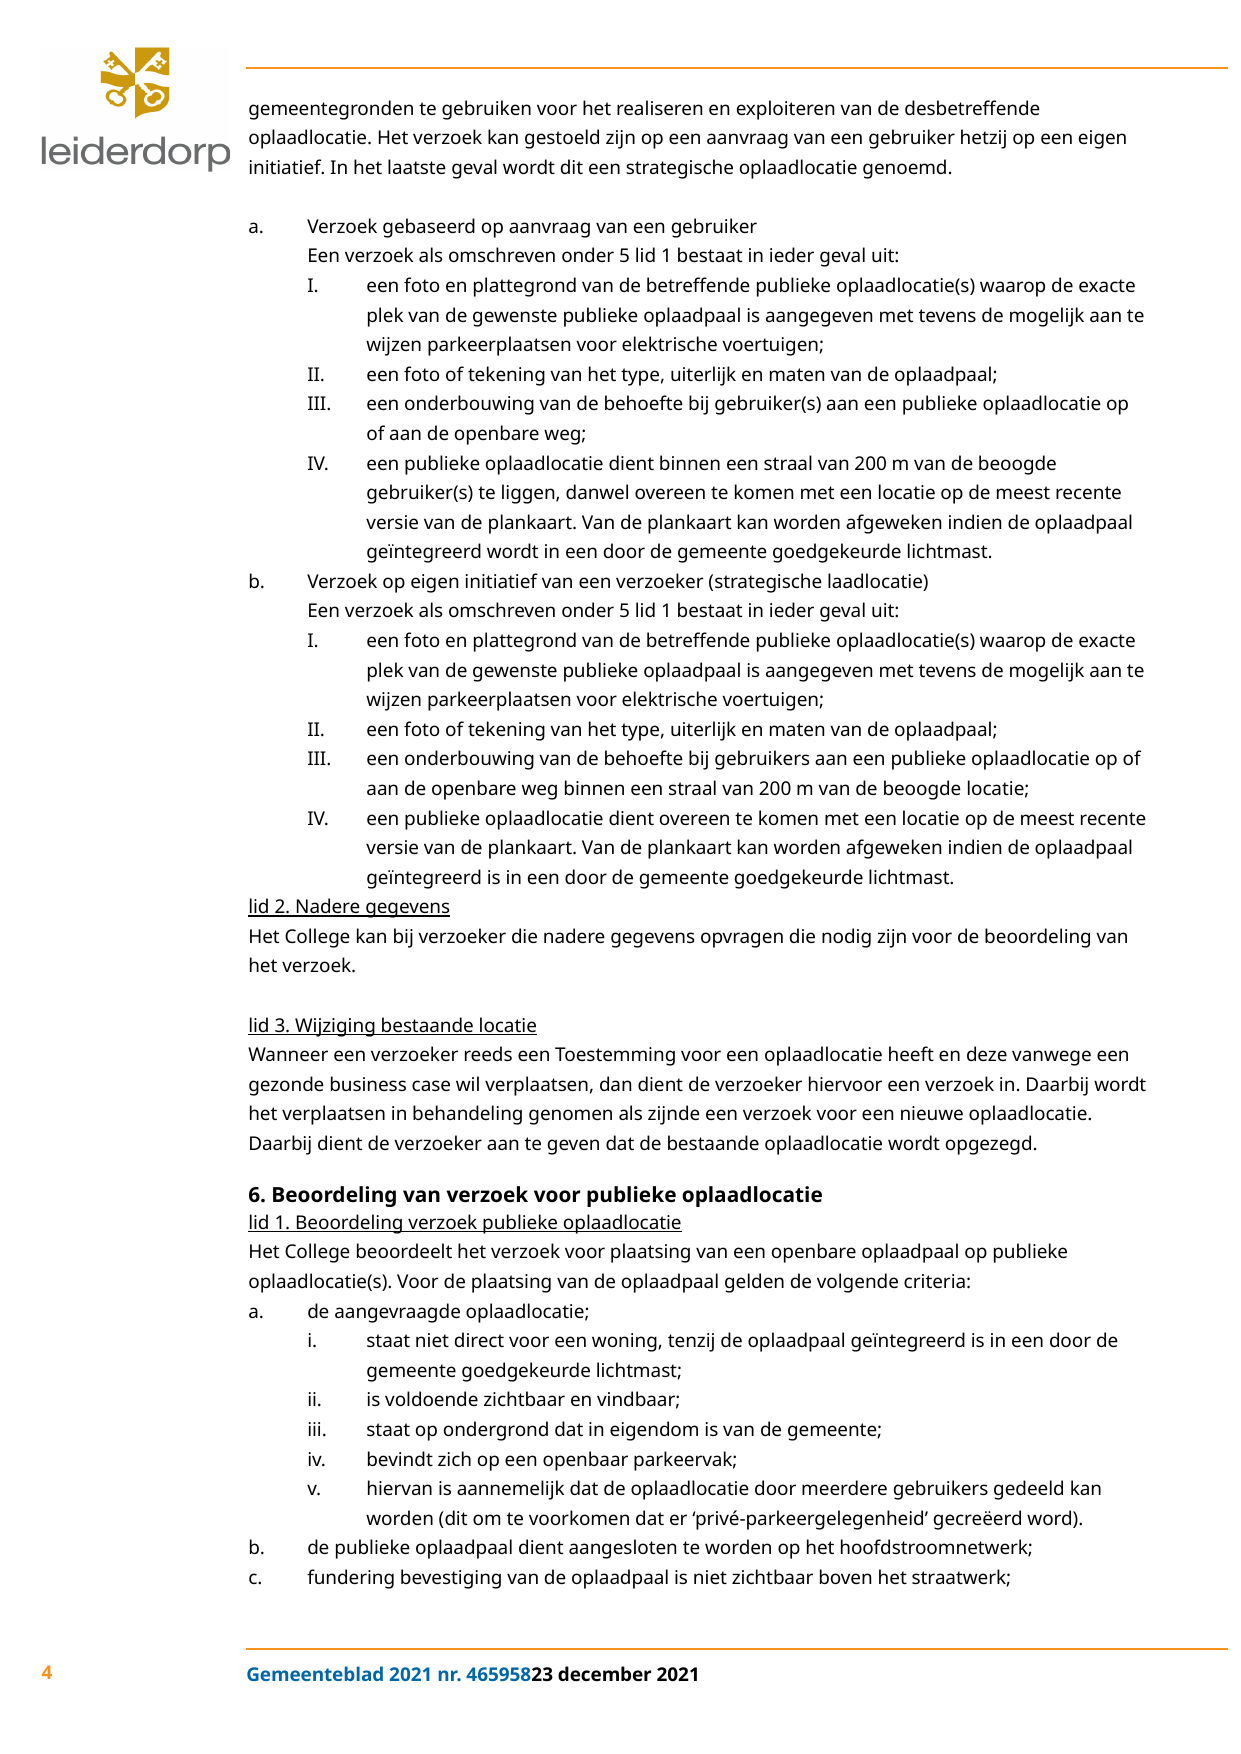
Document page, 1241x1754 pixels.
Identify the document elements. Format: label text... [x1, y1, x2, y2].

picture [41, 47, 231, 172]
text Het College beoordeelt het verzoek voor plaatsing van een openbare oplaadpaal op publieke oplaadlocatie(s). Voor de plaatsing van de oplaadpaal gelden de volgende criteria: [248, 1239, 1152, 1294]
list een foto of tekening van het type, uiterlijk en maten van de oplaadpaal; [307, 361, 1152, 387]
list hiervan is aannemelijk dat de oplaadlocatie door meerdere gebruikers gedeeld kan worden (dit om te voorkomen dat er ‘privé-parkeergelegenheid’ gecreëerd word). [307, 1475, 1152, 1531]
list een publieke oplaadlocatie dient binnen een straal van 200 m van de beoogde gebruiker(s) te liggen, danwel overeen te komen met een locatie op de meest recente versie van de plankaart. Van de plankaart kan worden afgeweken indien de oplaadpaal geïntegreerd wordt in een door de gemeente goedgekeurde lichtmast. [307, 450, 1152, 564]
list Verzoek gebaseerd op aanvraag van een gebruiker [248, 213, 1152, 239]
text lid 1. Beoordeling verzoek publieke oplaadlocatie [248, 1209, 1152, 1235]
text 6. Beoordeling van verzoek voor publieke oplaadlocatie [248, 1181, 1152, 1209]
list staat niet direct voor een woning, tenzij de oplaadpaal geïntegreerd is in een door de gemeente goedgekeurde lichtmast; [307, 1327, 1152, 1383]
list een foto of tekening van het type, uiterlijk en maten van de oplaadpaal; [307, 716, 1152, 742]
list een foto en plattegrond van de betreffende publieke oplaadlocatie(s) waarop de exacte plek van de gewenste publieke oplaadpaal is aangegeven met tevens de mogelijk aan te wijzen parkeerplaatsen voor elektrische voertuigen; [307, 272, 1152, 357]
text lid 3. Wijziging bestaande locatie [248, 1012, 1152, 1038]
list Een verzoek als omschreven onder 5 lid 1 bestaat in ieder geval uit: [248, 598, 1152, 623]
list een foto en plattegrond van de betreffende publieke oplaadlocatie(s) waarop de exacte plek van de gewenste publieke oplaadpaal is aangegeven met tevens de mogelijk aan te wijzen parkeerplaatsen voor elektrische voertuigen; [307, 627, 1152, 712]
list fundering bevestiging van de oplaadpaal is niet zichtbaar boven het straatwerk; [248, 1564, 1152, 1590]
list Een verzoek als omschreven onder 5 lid 1 bestaat in ieder geval uit: [248, 243, 1152, 268]
list Verzoek op eigen initiatief van een verzoeker (strategische laadlocatie) [248, 568, 1152, 594]
text lid 2. Nadere gegevens [248, 893, 1152, 919]
list staat op ondergrond dat in eigendom is van de gemeente; [307, 1416, 1152, 1442]
text Het College kan bij verzoeker die nadere gegevens opvragen die nodig zijn voor de beoordeling van het verzoek. [248, 923, 1152, 978]
list bevindt zich op een openbaar parkeervak; [307, 1446, 1152, 1471]
list een publieke oplaadlocatie dient overeen te komen met een locatie op de meest recente versie van de plankaart. Van de plankaart kan worden afgeweken indien de oplaadpaal geïntegreerd is in een door de gemeente goedgekeurde lichtmast. [307, 805, 1152, 890]
list de publieke oplaadpaal dient aangesloten te worden op het hoofdstroomnetwerk; [248, 1534, 1152, 1560]
text gemeentegronden te gebruiken voor het realiseren en exploiteren van de desbetreffende oplaadlocatie. Het verzoek kan gestoeld zijn op een aanvraag van een gebruiker hetzij op een eigen initiatief. In het laatste geval wordt dit een strategische oplaadlocatie genoemd. [248, 95, 1152, 180]
list is voldoende zichtbaar en vindbaar; [307, 1387, 1152, 1412]
list een onderbouwing van de behoefte bij gebruikers aan een publieke oplaadlocatie op of aan de openbare weg binnen een straal van 200 m van de beoogde locatie; [307, 746, 1152, 801]
list de aangevraagde oplaadlocatie; [248, 1298, 1152, 1323]
list een onderbouwing van de behoefte bij gebruiker(s) aan een publieke oplaadlocatie op of aan de openbare weg; [307, 391, 1152, 446]
text Wanneer een verzoeker reeds een Toestemming voor een oplaadlocatie heeft en deze vanwege een gezonde business case wil verplaatsen, dan dient de verzoeker hiervoor een verzoek in. Daarbij wordt het verplaatsen in behandeling genomen als zijnde een verzoek voor een nieuwe oplaadlocatie. Daarbij dient de verzoeker aan te geven dat de bestaande oplaadlocatie wordt opgezegd. [248, 1041, 1152, 1156]
